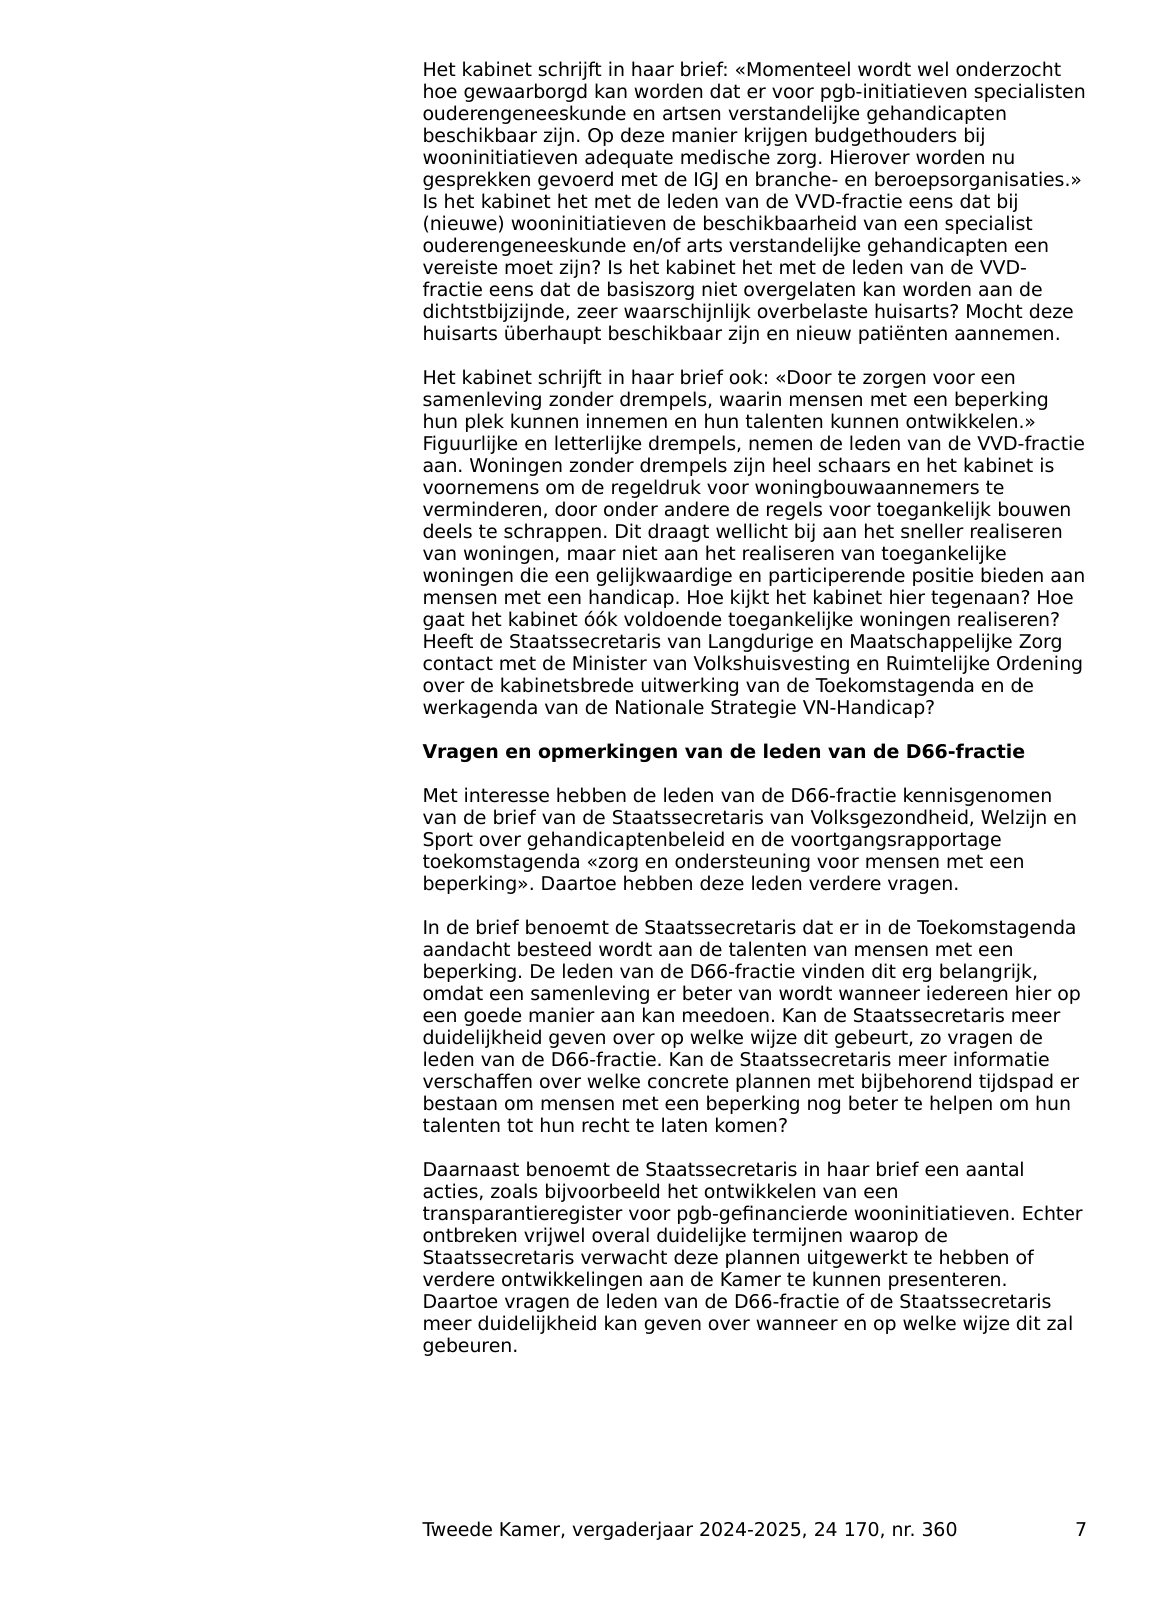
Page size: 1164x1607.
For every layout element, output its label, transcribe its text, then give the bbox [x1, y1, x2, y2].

text Het kabinet schrijft in haar brief ook: «Door te zorgen voor een samenleving zonder drempels, waarin mensen met een beperking hun plek kunnen innemen en hun talenten kunnen ontwikkelen.» Figuurlijke en letterlijke drempels, nemen de leden van de VVD-fractie aan. Woningen zonder drempels zijn heel schaars en het kabinet is voornemens om de regeldruk voor woningbouwaannemers te verminderen, door onder andere de regels voor toegankelijk bouwen deels te schrappen. Dit draagt wellicht bij aan het sneller realiseren van woningen, maar niet aan het realiseren van toegankelijke woningen die een gelijkwaardige en participerende positie bieden aan mensen met een handicap. Hoe kijkt het kabinet hier tegenaan? Hoe gaat het kabinet óók voldoende toegankelijke woningen realiseren? Heeft de Staatssecretaris van Langdurige en Maatschappelijke Zorg contact met de Minister van Volkshuisvesting en Ruimtelijke Ordening over de kabinetsbrede uitwerking van de Toekomstagenda en de werkagenda van de Nationale Strategie VN-Handicap? [422, 367, 1087, 719]
text Het kabinet schrijft in haar brief: «Momenteel wordt wel onderzocht hoe gewaarborgd kan worden dat er voor pgb-initiatieven specialisten ouderengeneeskunde en artsen verstandelijke gehandicapten beschikbaar zijn. Op deze manier krijgen budgethouders bij wooninitiatieven adequate medische zorg. Hierover worden nu gesprekken gevoerd met de IGJ en branche- en beroepsorganisaties.» Is het kabinet het met de leden van de VVD-fractie eens dat bij (nieuwe) wooninitiatieven de beschikbaarheid van een specialist ouderengeneeskunde en/of arts verstandelijke gehandicapten een vereiste moet zijn? Is het kabinet het met de leden van de VVD-fractie eens dat de basiszorg niet overgelaten kan worden aan de dichtstbijzijnde, zeer waarschijnlijk overbelaste huisarts? Mocht deze huisarts überhaupt beschikbaar zijn en nieuw patiënten aannemen. [422, 59, 1087, 345]
subtitle Vragen en opmerkingen van de leden van de D66-fractie [422, 741, 1087, 763]
text Daarnaast benoemt de Staatssecretaris in haar brief een aantal acties, zoals bijvoorbeeld het ontwikkelen van een transparantieregister voor pgb-gefinancierde wooninitiatieven. Echter ontbreken vrijwel overal duidelijke termijnen waarop de Staatssecretaris verwacht deze plannen uitgewerkt te hebben of verdere ontwikkelingen aan de Kamer te kunnen presenteren. Daartoe vragen de leden van de D66-fractie of de Staatssecretaris meer duidelijkheid kan geven over wanneer en op welke wijze dit zal gebeuren. [422, 1159, 1087, 1357]
text In de brief benoemt de Staatssecretaris dat er in de Toekomstagenda aandacht besteed wordt aan de talenten van mensen met een beperking. De leden van de D66-fractie vinden dit erg belangrijk, omdat een samenleving er beter van wordt wanneer iedereen hier op een goede manier aan kan meedoen. Kan de Staatssecretaris meer duidelijkheid geven over op welke wijze dit gebeurt, zo vragen de leden van de D66-fractie. Kan de Staatssecretaris meer informatie verschaffen over welke concrete plannen met bijbehorend tijdspad er bestaan om mensen met een beperking nog beter te helpen om hun talenten tot hun recht te laten komen? [422, 917, 1087, 1137]
text Met interesse hebben de leden van de D66-fractie kennisgenomen van de brief van de Staatssecretaris van Volksgezondheid, Welzijn en Sport over gehandicaptenbeleid en de voortgangsrapportage toekomstagenda «zorg en ondersteuning voor mensen met een beperking». Daartoe hebben deze leden verdere vragen. [422, 785, 1087, 895]
